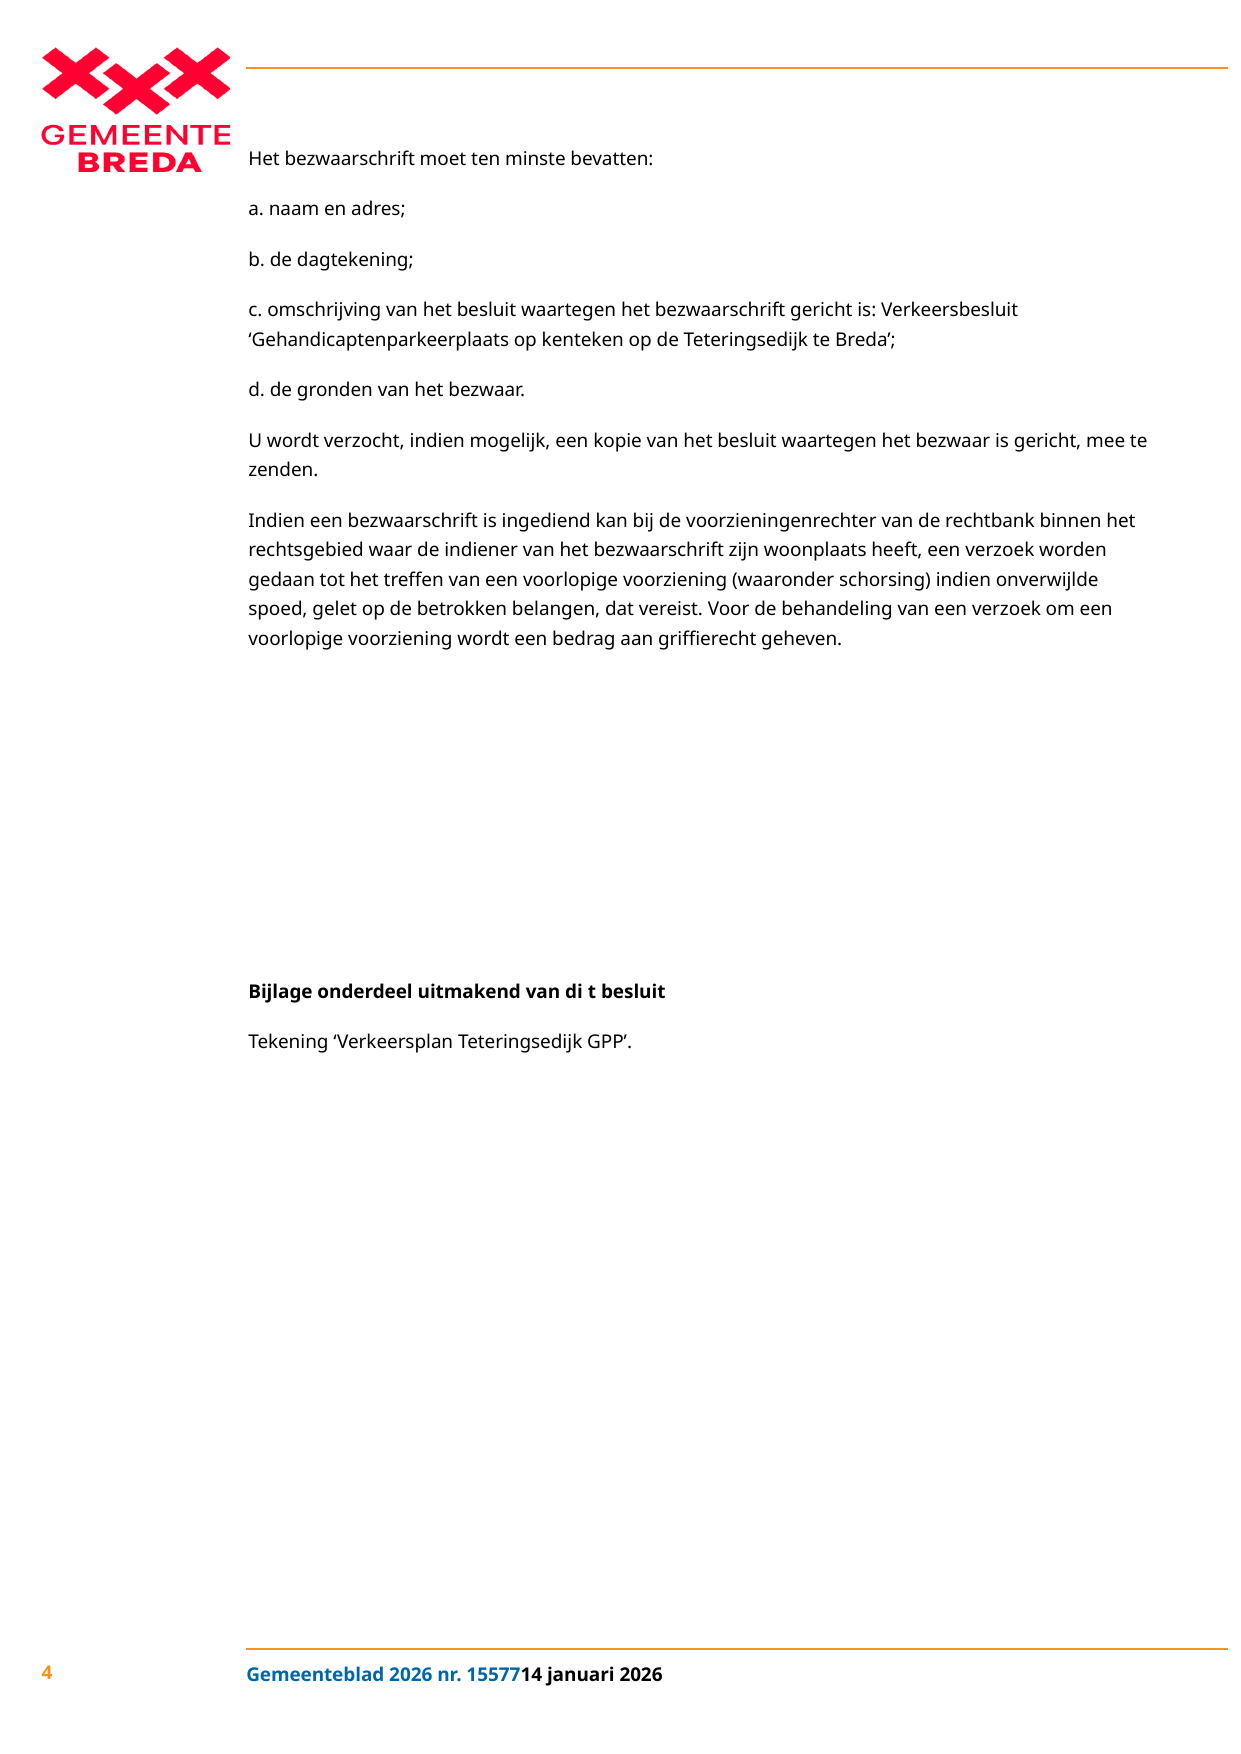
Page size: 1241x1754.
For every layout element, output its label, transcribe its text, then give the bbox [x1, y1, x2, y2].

text a. naam en adres; [248, 196, 1152, 221]
text b. de dagtekening; [248, 246, 1152, 272]
text c. omschrijving van het besluit waartegen het bezwaarschrift gericht is: Verkeersbesluit ‘Gehandicaptenparkeerplaats op kenteken op de Teteringsedijk te Breda’; [248, 296, 1152, 352]
text d. de gronden van het bezwaar. [248, 376, 1152, 402]
text Bijlage onderdeel uitmakend van di t besluit [248, 978, 1152, 1004]
text U wordt verzocht, indien mogelijk, een kopie van het besluit waartegen het bezwaar is gericht, mee te zenden. [248, 427, 1152, 482]
text Tekening ‘Verkeersplan Teteringsedijk GPP’. [248, 1028, 1152, 1054]
picture [41, 47, 231, 172]
text Indien een bezwaarschrift is ingediend kan bij de voorzieningenrechter van de rechtbank binnen het rechtsgebied waar de indiener van het bezwaarschrift zijn woonplaats heeft, een verzoek worden gedaan tot het treffen van een voorlopige voorziening (waaronder schorsing) indien onverwijlde spoed, gelet op de betrokken belangen, dat vereist. Voor de behandeling van een verzoek om een voorlopige voorziening wordt een bedrag aan griffierecht geheven. [248, 507, 1152, 651]
text Het bezwaarschrift moet ten minste bevatten: [248, 145, 1152, 171]
